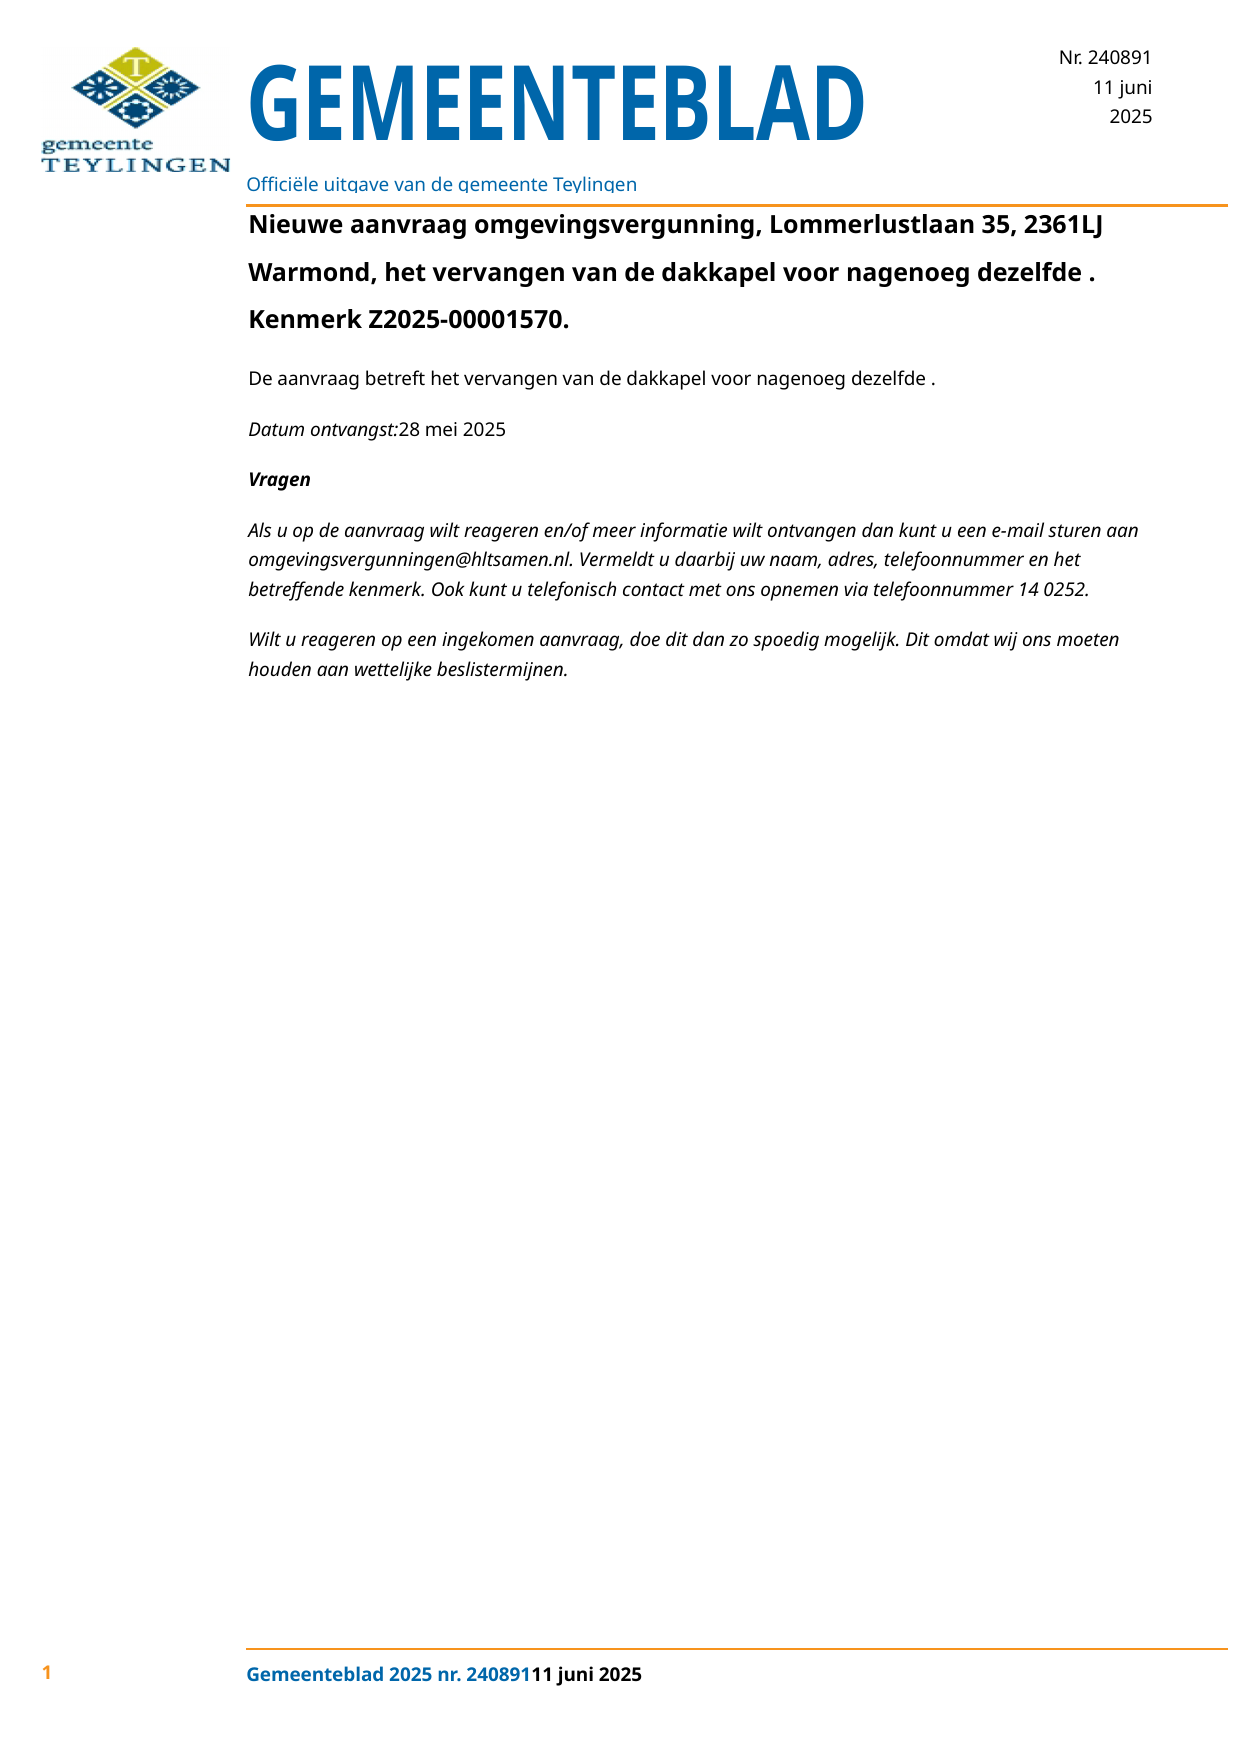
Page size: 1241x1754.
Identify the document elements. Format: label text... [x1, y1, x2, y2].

text Nieuwe aanvraag omgevingsvergunning, Lommerlustlaan 35, 2361LJ Warmond, het vervangen van de dakkapel voor nagenoeg dezelfde . Kenmerk Z2025-00001570. [248, 207, 1152, 336]
picture [41, 47, 231, 172]
text Wilt u reageren op een ingekomen aanvraag, doe dit dan zo spoedig mogelijk. Dit omdat wij ons moeten houden aan wettelijke beslistermijnen. [248, 626, 1152, 682]
text Datum ontvangst:28 mei 2025 [248, 416, 1152, 442]
text De aanvraag betreft het vervangen van de dakkapel voor nagenoeg dezelfde . [248, 366, 1152, 391]
text Vragen [248, 466, 1152, 492]
text Als u op de aanvraag wilt reageren en/of meer informatie wilt ontvangen dan kunt u een e-mail sturen aan omgevingsvergunningen@hltsamen.nl. Vermeldt u daarbij uw naam, adres, telefoonnummer en het betreffende kenmerk. Ook kunt u telefonisch contact met ons opnemen via telefoonnummer 14 0252. [248, 517, 1152, 602]
